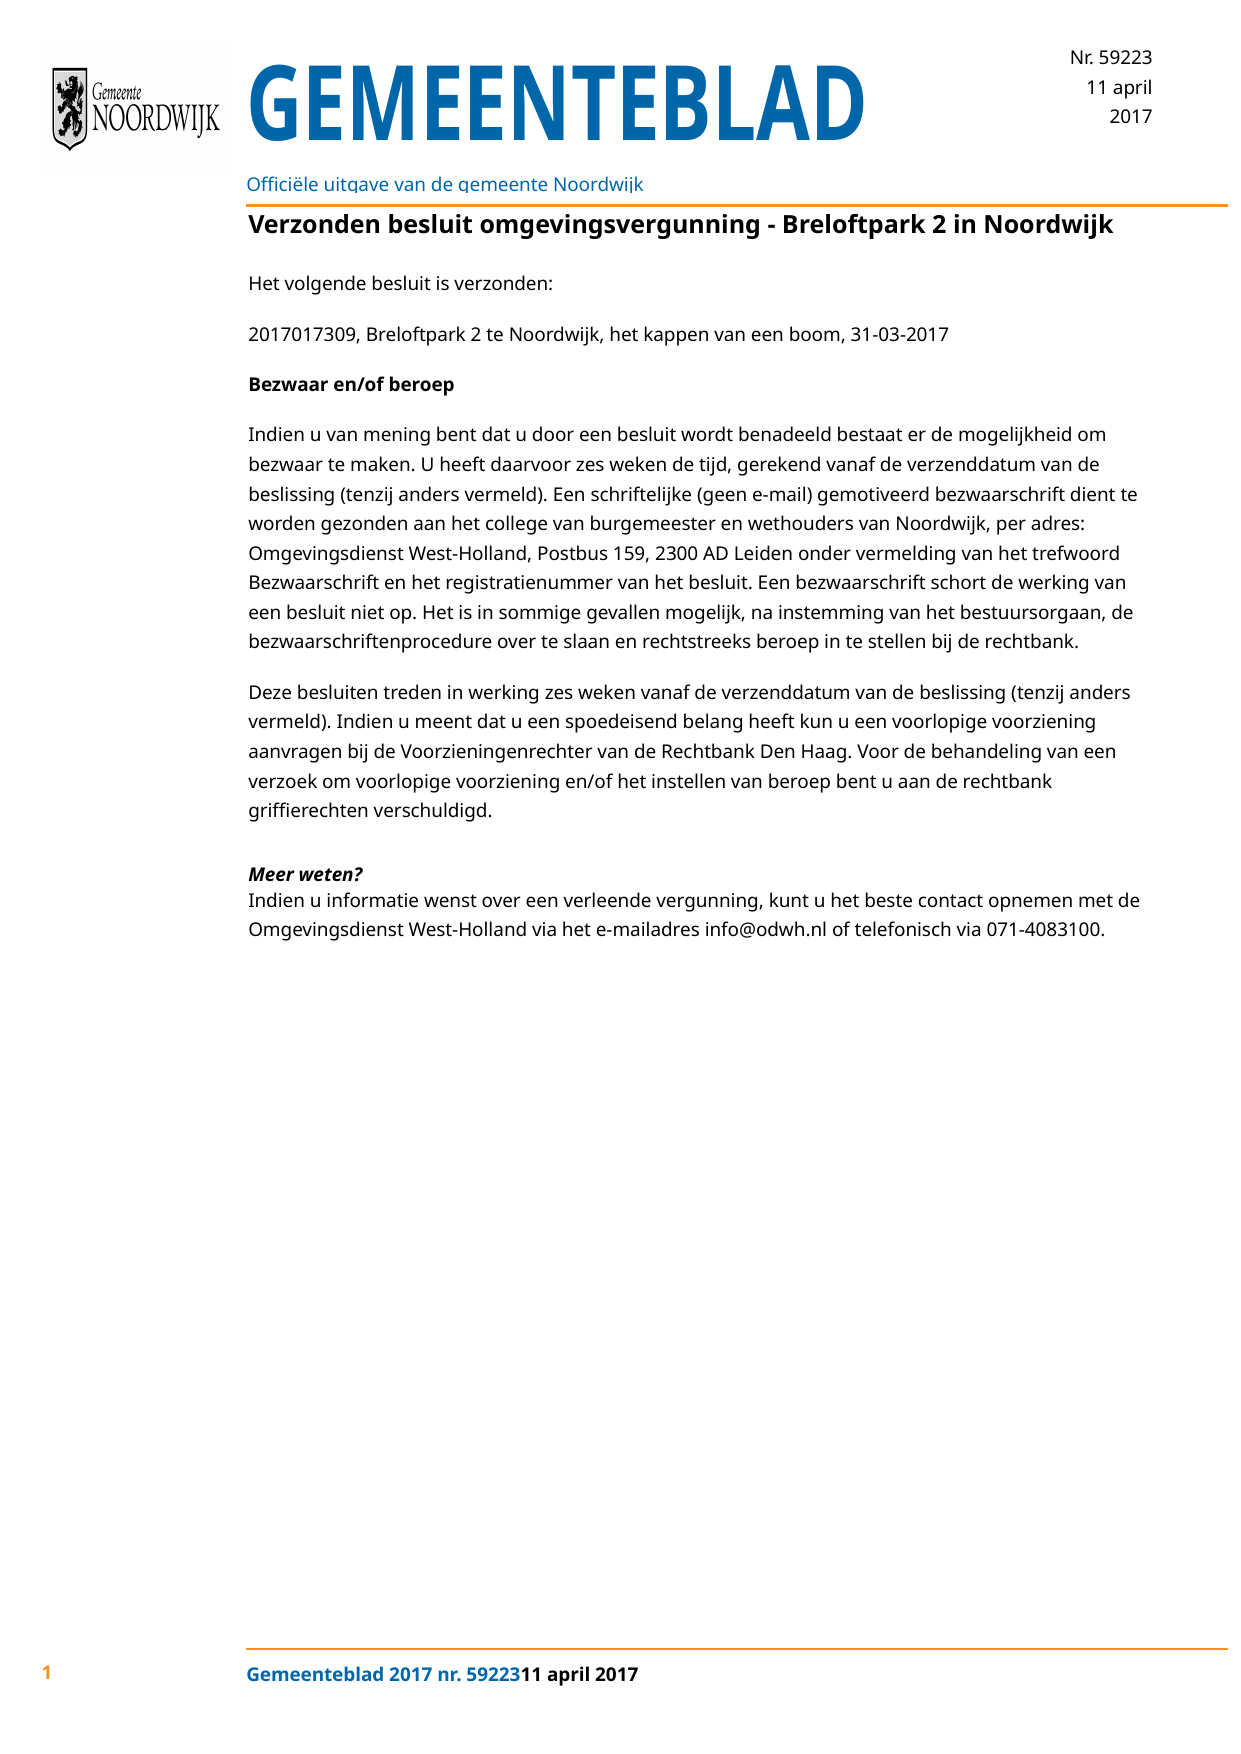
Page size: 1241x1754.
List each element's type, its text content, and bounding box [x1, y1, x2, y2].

text Het volgende besluit is verzonden: [248, 270, 1152, 296]
text Indien u van mening bent dat u door een besluit wordt benadeeld bestaat er de mogelijkheid om bezwaar te maken. U heeft daarvoor zes weken de tijd, gerekend vanaf de verzenddatum van de beslissing (tenzij anders vermeld). Een schriftelijke (geen e-mail) gemotiveerd bezwaarschrift dient te worden gezonden aan het college van burgemeester en wethouders van Noordwijk, per adres: Omgevingsdienst West-Holland, Postbus 159, 2300 AD Leiden onder vermelding van het trefwoord Bezwaarschrift en het registratienummer van het besluit. Een bezwaarschrift schort de werking van een besluit niet op. Het is in sommige gevallen mogelijk, na instemming van het bestuursorgaan, de bezwaarschriftenprocedure over te slaan en rechtstreeks beroep in te stellen bij de rechtbank. [248, 422, 1152, 654]
text Deze besluiten treden in werking zes weken vanaf de verzenddatum van de beslissing (tenzij anders vermeld). Indien u meent dat u een spoedeisend belang heeft kun u een voorlopige voorziening aanvragen bij de Voorzieningenrechter van de Rechtbank Den Haag. Voor de behandeling van een verzoek om voorlopige voorziening en/of het instellen van beroep bent u aan de rechtbank griffierechten verschuldigd. [248, 679, 1152, 823]
text Indien u informatie wenst over een verleende vergunning, kunt u het beste contact opnemen met de Omgevingsdienst West-Holland via het e-mailadres info@odwh.nl of telefonisch via 071-4083100. [248, 887, 1152, 942]
text Meer weten? [248, 861, 1152, 887]
text Verzonden besluit omgevingsvergunning - Breloftpark 2 in Noordwijk [248, 207, 1152, 241]
text Bezwaar en/of beroep [248, 371, 1152, 397]
picture [41, 47, 231, 172]
text 2017017309, Breloftpark 2 te Noordwijk, het kappen van een boom, 31-03-2017 [248, 321, 1152, 346]
